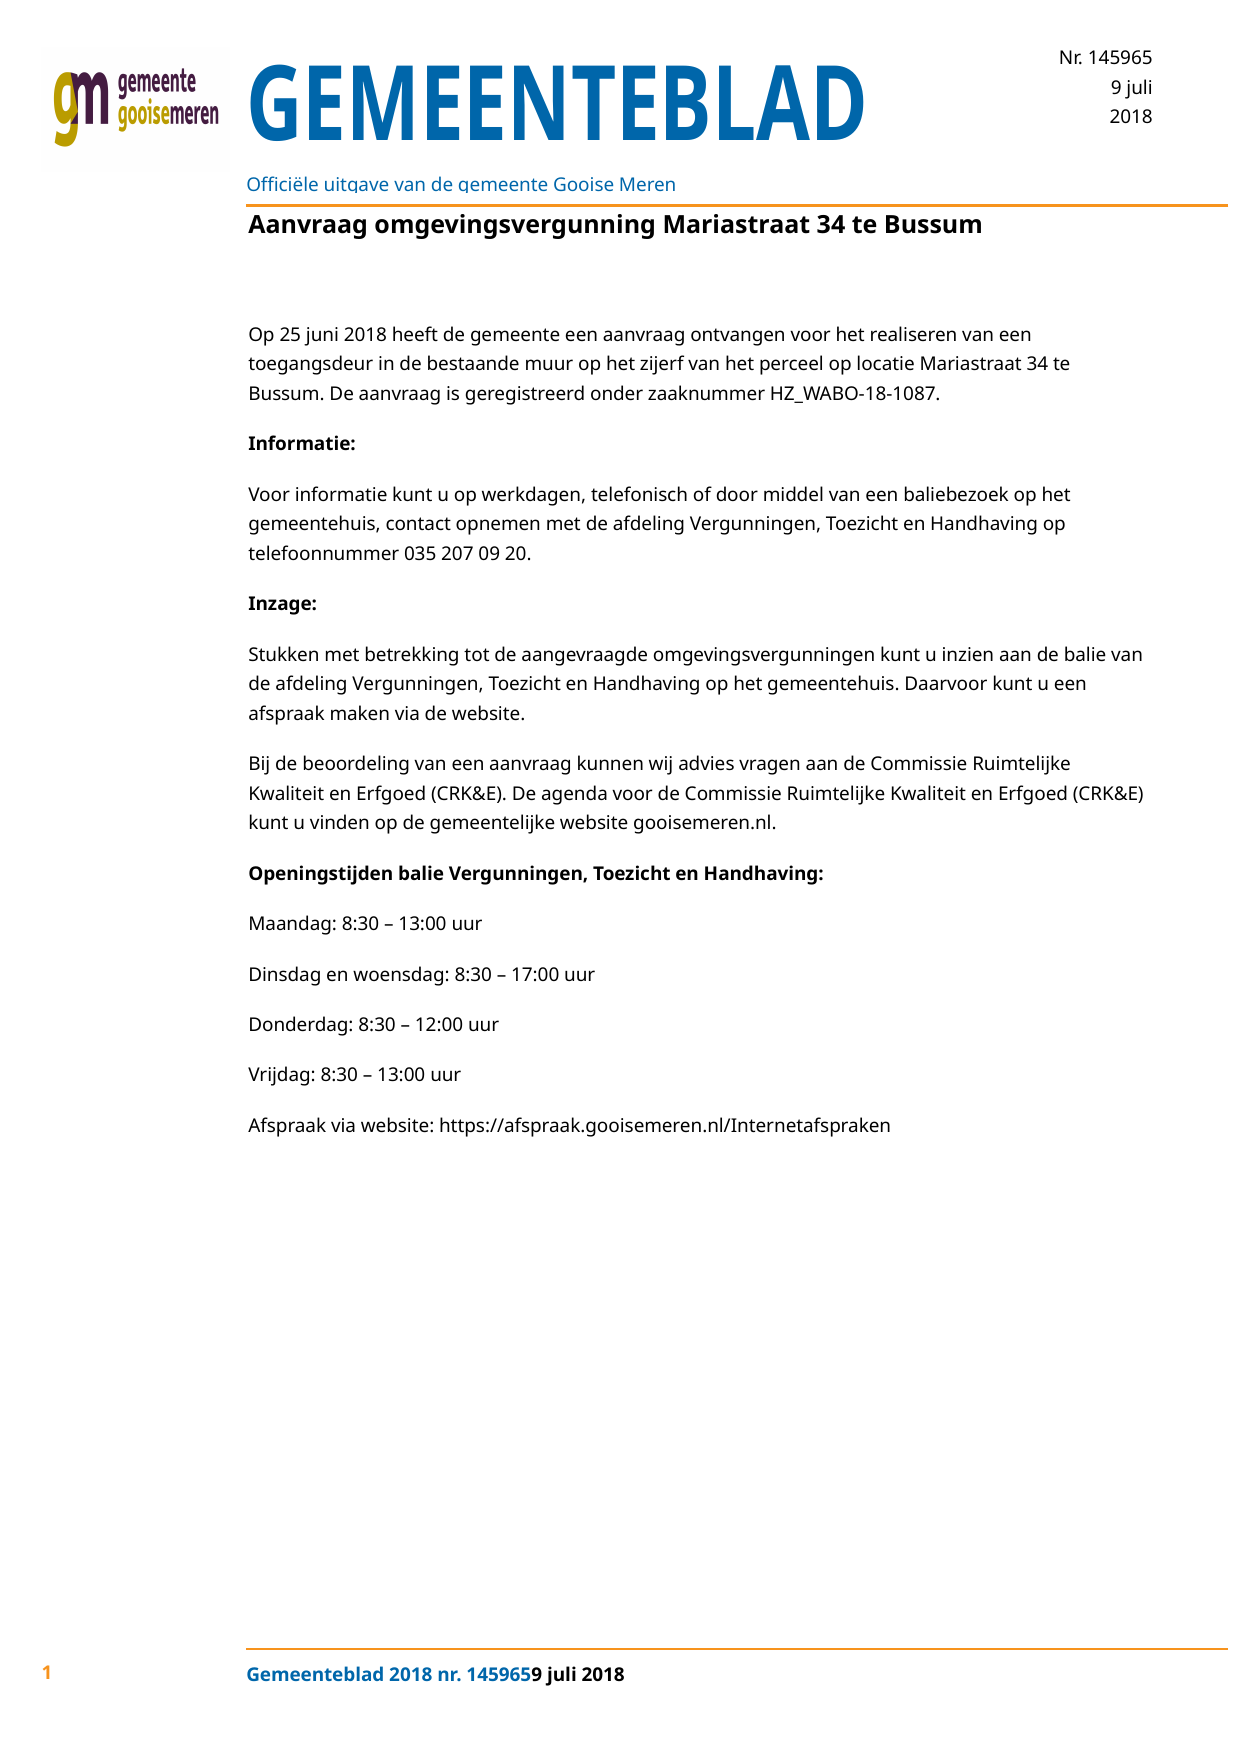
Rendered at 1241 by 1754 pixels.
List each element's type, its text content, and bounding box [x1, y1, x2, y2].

text Donderdag: 8:30 – 12:00 uur [248, 1011, 1152, 1037]
text Bij de beoordeling van een aanvraag kunnen wij advies vragen aan de Commissie Ruimtelijke Kwaliteit en Erfgoed (CRK&E). De agenda voor de Commissie Ruimtelijke Kwaliteit en Erfgoed (CRK&E) kunt u vinden op de gemeentelijke website gooisemeren.nl. [248, 750, 1152, 835]
text Dinsdag en woensdag: 8:30 – 17:00 uur [248, 961, 1152, 986]
text Openingstijden balie Vergunningen, Toezicht en Handhaving: [248, 860, 1152, 886]
text Stukken met betrekking tot de aangevraagde omgevingsvergunningen kunt u inzien aan de balie van de afdeling Vergunningen, Toezicht en Handhaving op het gemeentehuis. Daarvoor kunt u een afspraak maken via de website. [248, 641, 1152, 726]
text Informatie: [248, 430, 1152, 456]
text Aanvraag omgevingsvergunning Mariastraat 34 te Bussum [248, 207, 1152, 241]
picture [41, 47, 231, 172]
text Voor informatie kunt u op werkdagen, telefonisch of door middel van een baliebezoek op het gemeentehuis, contact opnemen met de afdeling Vergunningen, Toezicht en Handhaving op telefoonnummer 035 207 09 20. [248, 481, 1152, 566]
text Maandag: 8:30 – 13:00 uur [248, 910, 1152, 936]
text Vrijdag: 8:30 – 13:00 uur [248, 1062, 1152, 1087]
text Inzage: [248, 590, 1152, 616]
text Op 25 juni 2018 heeft de gemeente een aanvraag ontvangen voor het realiseren van een toegangsdeur in de bestaande muur op het zijerf van het perceel op locatie Mariastraat 34 te Bussum. De aanvraag is geregistreerd onder zaaknummer HZ_WABO-18-1087. [248, 321, 1152, 406]
text Afspraak via website: https://afspraak.gooisemeren.nl/Internetafspraken [248, 1112, 1152, 1138]
